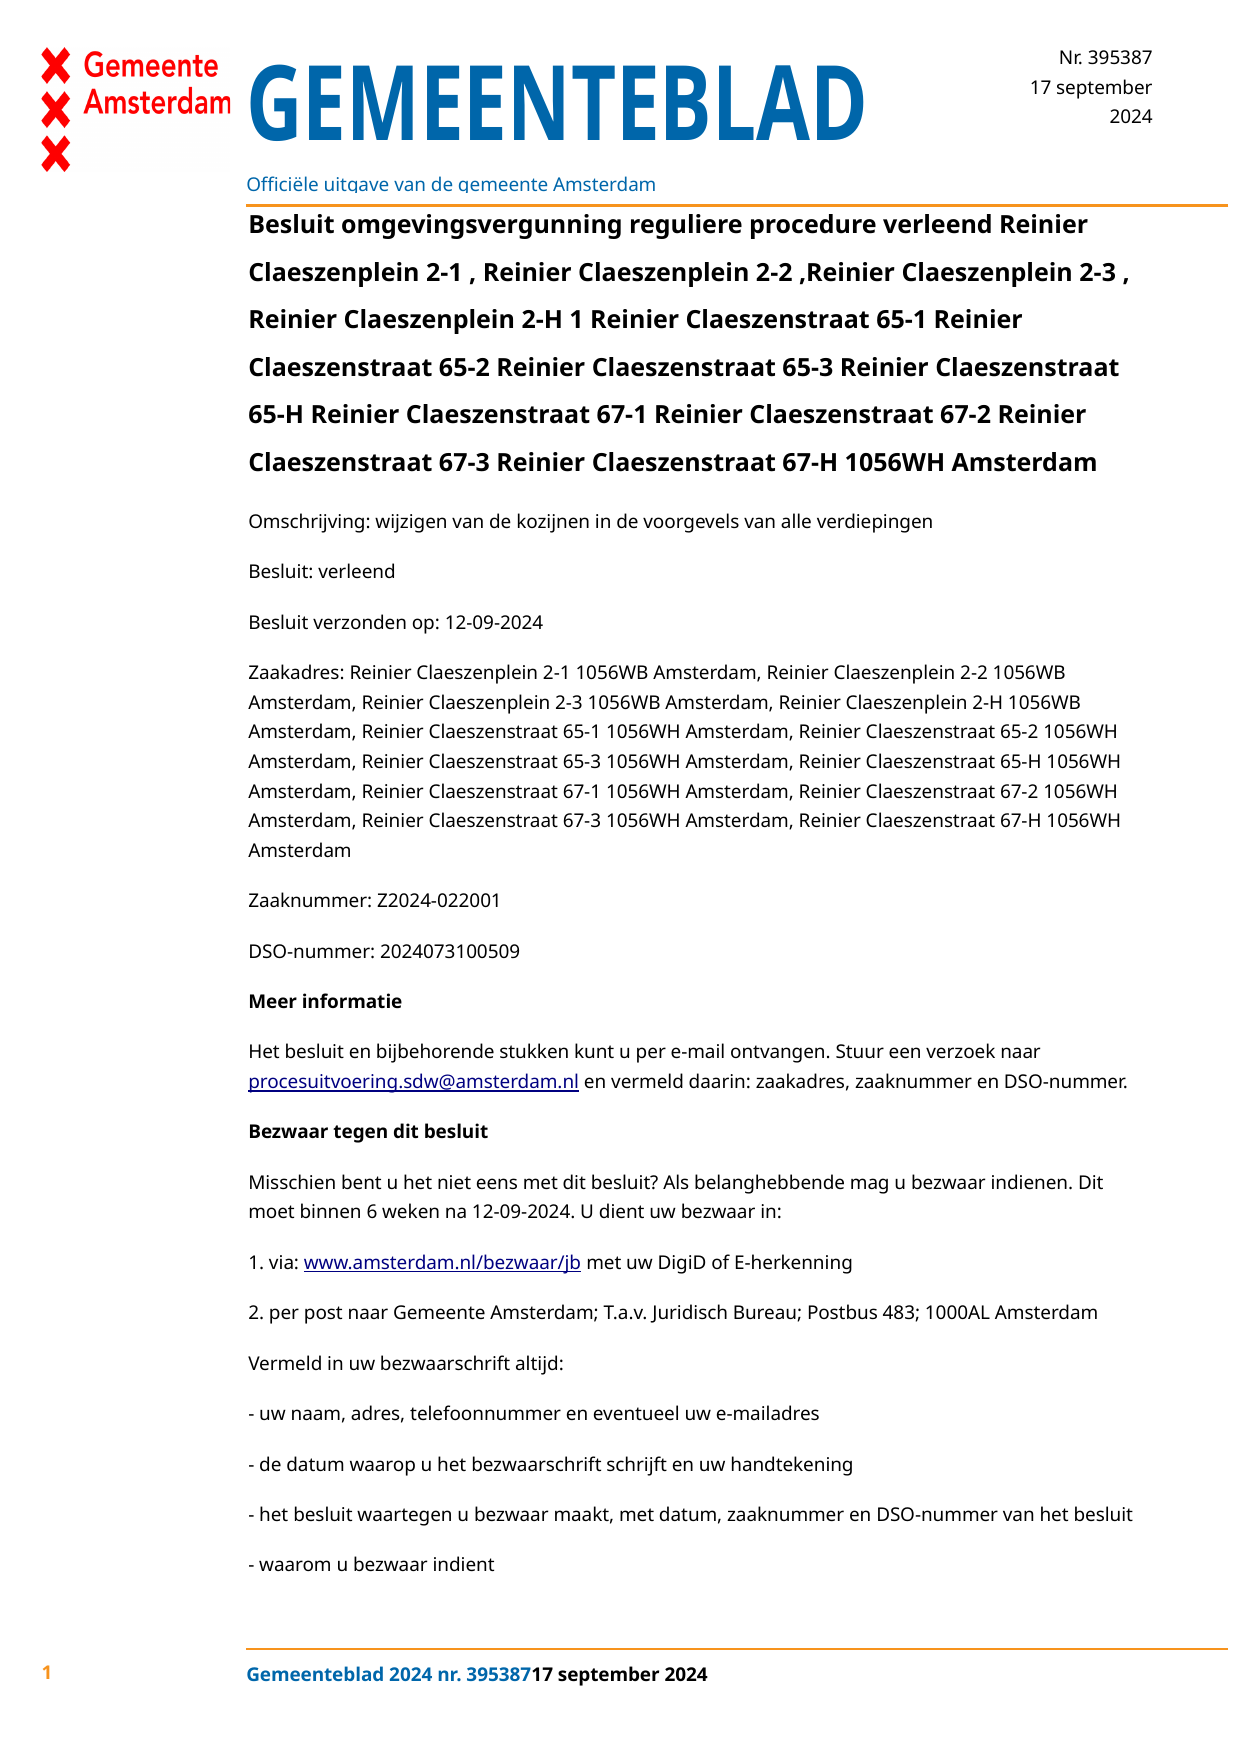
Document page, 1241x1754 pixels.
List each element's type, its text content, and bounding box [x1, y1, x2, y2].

text Besluit: verleend [248, 559, 1152, 584]
text Het besluit en bijbehorende stukken kunt u per e-mail ontvangen. Stuur een verzoek naar procesuitvoering.sdw@amsterdam.nl en vermeld daarin: zaakadres, zaaknummer en DSO-nummer. [248, 1039, 1152, 1094]
text Bezwaar tegen dit besluit [248, 1119, 1152, 1144]
text Misschien bent u het niet eens met dit besluit? Als belanghebbende mag u bezwaar indienen. Dit moet binnen 6 weken na 12-09-2024. U dient uw bezwaar in: [248, 1169, 1152, 1224]
text Besluit omgevingsvergunning reguliere procedure verleend Reinier Claeszenplein 2-1 , Reinier Claeszenplein 2-2 ,Reinier Claeszenplein 2-3 , Reinier Claeszenplein 2-H 1 Reinier Claeszenstraat 65-1 Reinier Claeszenstraat 65-2 Reinier Claeszenstraat 65-3 Reinier Claeszenstraat 65-H Reinier Claeszenstraat 67-1 Reinier Claeszenstraat 67-2 Reinier Claeszenstraat 67-3 Reinier Claeszenstraat 67-H 1056WH Amsterdam [248, 207, 1152, 479]
text Omschrijving: wijzigen van de kozijnen in de voorgevels van alle verdiepingen [248, 508, 1152, 534]
text - het besluit waartegen u bezwaar maakt, met datum, zaaknummer en DSO-nummer van het besluit [248, 1501, 1152, 1527]
text Zaaknummer: Z2024-022001 [248, 887, 1152, 913]
text Zaakadres: Reinier Claeszenplein 2-1 1056WB Amsterdam, Reinier Claeszenplein 2-2 1056WB Amsterdam, Reinier Claeszenplein 2-3 1056WB Amsterdam, Reinier Claeszenplein 2-H 1056WB Amsterdam, Reinier Claeszenstraat 65-1 1056WH Amsterdam, Reinier Claeszenstraat 65-2 1056WH Amsterdam, Reinier Claeszenstraat 65-3 1056WH Amsterdam, Reinier Claeszenstraat 65-H 1056WH Amsterdam, Reinier Claeszenstraat 67-1 1056WH Amsterdam, Reinier Claeszenstraat 67-2 1056WH Amsterdam, Reinier Claeszenstraat 67-3 1056WH Amsterdam, Reinier Claeszenstraat 67-H 1056WH Amsterdam [248, 659, 1152, 863]
text 2. per post naar Gemeente Amsterdam; T.a.v. Juridisch Bureau; Postbus 483; 1000AL Amsterdam [248, 1299, 1152, 1325]
text - uw naam, adres, telefoonnummer en eventueel uw e-mailadres [248, 1400, 1152, 1426]
picture [41, 47, 231, 172]
text Vermeld in uw bezwaarschrift altijd: [248, 1350, 1152, 1376]
text Besluit verzonden op: 12-09-2024 [248, 609, 1152, 635]
text - waarom u bezwaar indient [248, 1552, 1152, 1577]
text Meer informatie [248, 988, 1152, 1014]
text 1. via: www.amsterdam.nl/bezwaar/jb met uw DigiD of E-herkenning [248, 1249, 1152, 1275]
text - de datum waarop u het bezwaarschrift schrijft en uw handtekening [248, 1451, 1152, 1477]
text DSO-nummer: 2024073100509 [248, 938, 1152, 964]
